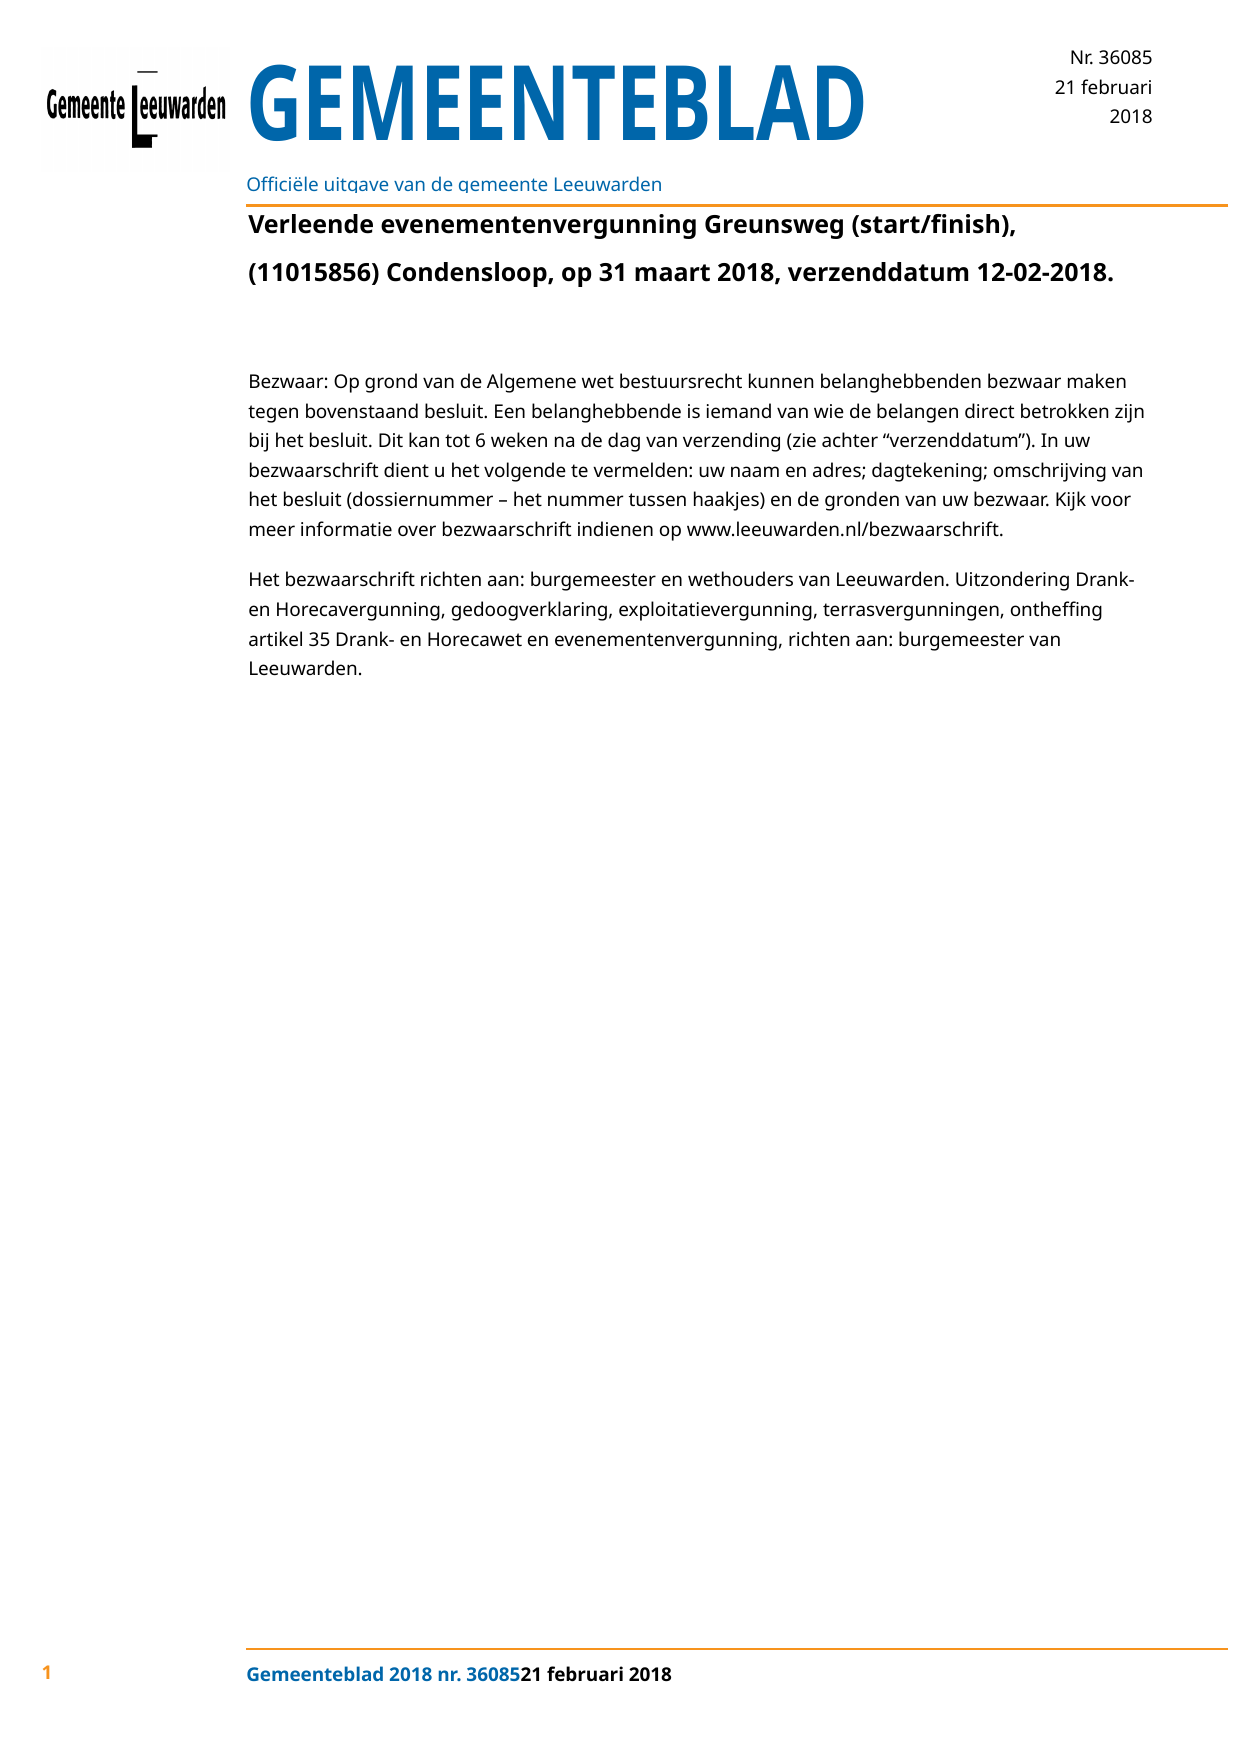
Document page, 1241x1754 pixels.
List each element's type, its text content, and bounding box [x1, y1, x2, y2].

text Het bezwaarschrift richten aan: burgemeester en wethouders van Leeuwarden. Uitzondering Drank- en Horecavergunning, gedoogverklaring, exploitatievergunning, terrasvergunningen, ontheffing artikel 35 Drank- en Horecawet en evenementenvergunning, richten aan: burgemeester van Leeuwarden. [248, 567, 1152, 681]
text Verleende evenementenvergunning Greunsweg (start/finish), (11015856) Condensloop, op 31 maart 2018, verzenddatum 12-02-2018. [248, 207, 1152, 288]
picture [41, 47, 231, 172]
text Bezwaar: Op grond van de Algemene wet bestuursrecht kunnen belanghebbenden bezwaar maken tegen bovenstaand besluit. Een belanghebbende is iemand van wie de belangen direct betrokken zijn bij het besluit. Dit kan tot 6 weken na de dag van verzending (zie achter “verzenddatum”). In uw bezwaarschrift dient u het volgende te vermelden: uw naam en adres; dagtekening; omschrijving van het besluit (dossiernummer – het nummer tussen haakjes) en de gronden van uw bezwaar. Kijk voor meer informatie over bezwaarschrift indienen op www.leeuwarden.nl/bezwaarschrift. [248, 368, 1152, 542]
